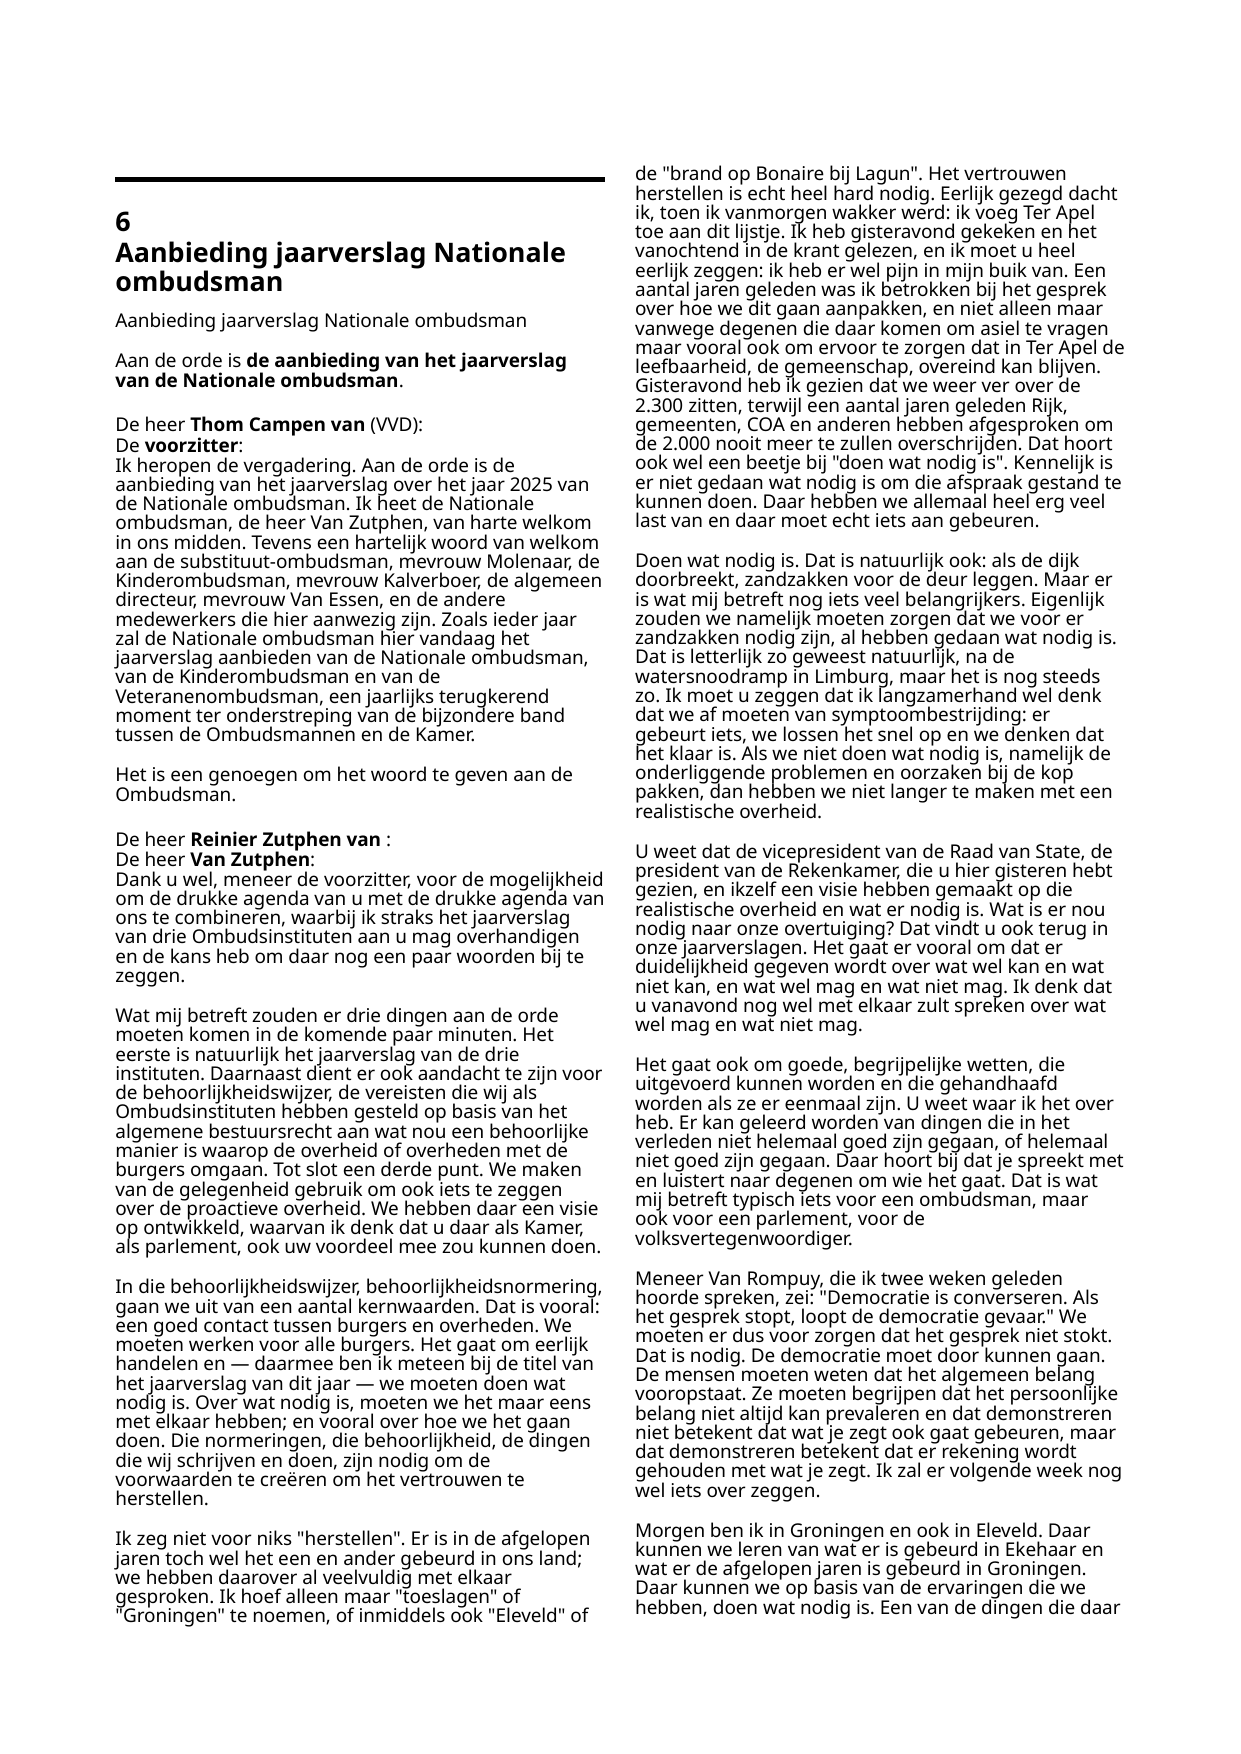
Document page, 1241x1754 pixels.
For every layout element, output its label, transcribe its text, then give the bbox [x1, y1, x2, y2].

text Aanbieding jaarverslag Nationale ombudsman [115, 312, 605, 332]
text Morgen ben ik in Groningen en ook in Eleveld. Daar kunnen we leren van wat er is gebeurd in Ekehaar en wat er de afgelopen jaren is gebeurd in Groningen. Daar kunnen we op basis van de ervaringen die we hebben, doen wat nodig is. Een van de dingen die daar [635, 1522, 1125, 1618]
text Het gaat ook om goede, begrijpelijke wetten, die uitgevoerd kunnen worden en die gehandhaafd worden als ze er eenmaal zijn. U weet waar ik het over heb. Er kan geleerd worden van dingen die in het verleden niet helemaal goed zijn gegaan, of helemaal niet goed zijn gegaan. Daar hoort bij dat je spreekt met en luistert naar degenen om wie het gaat. Dat is wat mij betreft typisch iets voor een ombudsman, maar ook voor een parlement, voor de volksvertegenwoordiger. [635, 1056, 1125, 1249]
text Wat mij betreft zouden er drie dingen aan de orde moeten komen in de komende paar minuten. Het eerste is natuurlijk het jaarverslag van de drie instituten. Daarnaast dient er ook aandacht te zijn voor de behoorlijkheidswijzer, de vereisten die wij als Ombudsinstituten hebben gesteld op basis van het algemene bestuursrecht aan wat nou een behoorlijke manier is waarop de overheid of overheden met de burgers omgaan. Tot slot een derde punt. We maken van de gelegenheid gebruik om ook iets te zeggen over de proactieve overheid. We hebben daar een visie op ontwikkeld, waarvan ik denk dat u daar als Kamer, als parlement, ook uw voordeel mee zou kunnen doen. [115, 1007, 605, 1258]
text Het is een genoegen om het woord te geven aan de Ombudsman. [115, 766, 605, 805]
text Dank u wel, meneer de voorzitter, voor de mogelijkheid om de drukke agenda van u met de drukke agenda van ons te combineren, waarbij ik straks het jaarverslag van drie Ombudsinstituten aan u mag overhandigen en de kans heb om daar nog een paar woorden bij te zeggen. [115, 871, 605, 986]
text Doen wat nodig is. Dat is natuurlijk ook: als de dijk doorbreekt, zandzakken voor de deur leggen. Maar er is wat mij betreft nog iets veel belangrijkers. Eigenlijk zouden we namelijk moeten zorgen dat we voor er zandzakken nodig zijn, al hebben gedaan wat nodig is. Dat is letterlijk zo geweest natuurlijk, na de watersnoodramp in Limburg, maar het is nog steeds zo. Ik moet u zeggen dat ik langzamerhand wel denk dat we af moeten van symptoombestrijding: er gebeurt iets, we lossen het snel op en we denken dat het klaar is. Als we niet doen wat nodig is, namelijk de onderliggende problemen en oorzaken bij de kop pakken, dan hebben we niet langer te maken met een realistische overheid. [635, 552, 1125, 822]
text Aan de orde is de aanbieding van het jaarverslag van de Nationale ombudsman. [115, 352, 605, 391]
text U weet dat de vicepresident van de Raad van State, de president van de Rekenkamer, die u hier gisteren hebt gezien, en ikzelf een visie hebben gemaakt op die realistische overheid en wat er nodig is. Wat is er nou nodig naar onze overtuiging? Dat vindt u ook terug in onze jaarverslagen. Het gaat er vooral om dat er duidelijkheid gegeven wordt over wat wel kan en wat niet kan, en wat wel mag en wat niet mag. Ik denk dat u vanavond nog wel met elkaar zult spreken over wat wel mag en wat niet mag. [635, 843, 1125, 1035]
text Ik heropen de vergadering. Aan de orde is de aanbieding van het jaarverslag over het jaar 2025 van de Nationale ombudsman. Ik heet de Nationale ombudsman, de heer Van Zutphen, van harte welkom in ons midden. Tevens een hartelijk woord van welkom aan de substituut-ombudsman, mevrouw Molenaar, de Kinderombudsman, mevrouw Kalverboer, de algemeen directeur, mevrouw Van Essen, en de andere medewerkers die hier aanwezig zijn. Zoals ieder jaar zal de Nationale ombudsman hier vandaag het jaarverslag aanbieden van de Nationale ombudsman, van de Kinderombudsman en van de Veteranenombudsman, een jaarlijks terugkerend moment ter onderstreping van de bijzondere band tussen de Ombudsmannen en de Kamer. [115, 457, 605, 746]
text 6 [115, 203, 605, 239]
text de "brand op Bonaire bij Lagun". Het vertrouwen herstellen is echt heel hard nodig. Eerlijk gezegd dacht ik, toen ik vanmorgen wakker werd: ik voeg Ter Apel toe aan dit lijstje. Ik heb gisteravond gekeken en het vanochtend in de krant gelezen, en ik moet u heel eerlijk zeggen: ik heb er wel pijn in mijn buik van. Een aantal jaren geleden was ik betrokken bij het gesprek over hoe we dit gaan aanpakken, en niet alleen maar vanwege degenen die daar komen om asiel te vragen maar vooral ook om ervoor te zorgen dat in Ter Apel de leefbaarheid, de gemeenschap, overeind kan blijven. Gisteravond heb ik gezien dat we weer ver over de 2.300 zitten, terwijl een aantal jaren geleden Rijk, gemeenten, COA en anderen hebben afgesproken om de 2.000 nooit meer te zullen overschrijden. Dat hoort ook wel een beetje bij "doen wat nodig is". Kennelijk is er niet gedaan wat nodig is om die afspraak gestand te kunnen doen. Daar hebben we allemaal heel erg veel last van en daar moet echt iets aan gebeuren. [635, 165, 1125, 531]
text In die behoorlijkheidswijzer, behoorlijkheidsnormering, gaan we uit van een aantal kernwaarden. Dat is vooral: een goed contact tussen burgers en overheden. We moeten werken voor alle burgers. Het gaat om eerlijk handelen en — daarmee ben ik meteen bij de titel van het jaarverslag van dit jaar — we moeten doen wat nodig is. Over wat nodig is, moeten we het maar eens met elkaar hebben; en vooral over hoe we het gaan doen. Die normeringen, die behoorlijkheid, de dingen die wij schrijven en doen, zijn nodig om de voorwaarden te creëren om het vertrouwen te herstellen. [115, 1278, 605, 1509]
text De heer Reinier Zutphen van : [115, 826, 605, 851]
text Ik zeg niet voor niks "herstellen". Er is in de afgelopen jaren toch wel het een en ander gebeurd in ons land; we hebben daarover al veelvuldig met elkaar gesproken. Ik hoef alleen maar "toeslagen" of "Groningen" te noemen, of inmiddels ook "Eleveld" of [115, 1530, 605, 1627]
text De heer Thom Campen van (VVD): [115, 412, 605, 437]
text Meneer Van Rompuy, die ik twee weken geleden hoorde spreken, zei: "Democratie is converseren. Als het gesprek stopt, loopt de democratie gevaar." We moeten er dus voor zorgen dat het gesprek niet stokt. Dat is nodig. De democratie moet door kunnen gaan. De mensen moeten weten dat het algemeen belang vooropstaat. Ze moeten begrijpen dat het persoonlijke belang niet altijd kan prevaleren en dat demonstreren niet betekent dat wat je zegt ook gaat gebeuren, maar dat demonstreren betekent dat er rekening wordt gehouden met wat je zegt. Ik zal er volgende week nog wel iets over zeggen. [635, 1269, 1125, 1501]
text De voorzitter: [115, 437, 605, 457]
text Aanbieding jaarverslag Nationale ombudsman [115, 239, 605, 312]
text De heer Van Zutphen: [115, 851, 605, 871]
